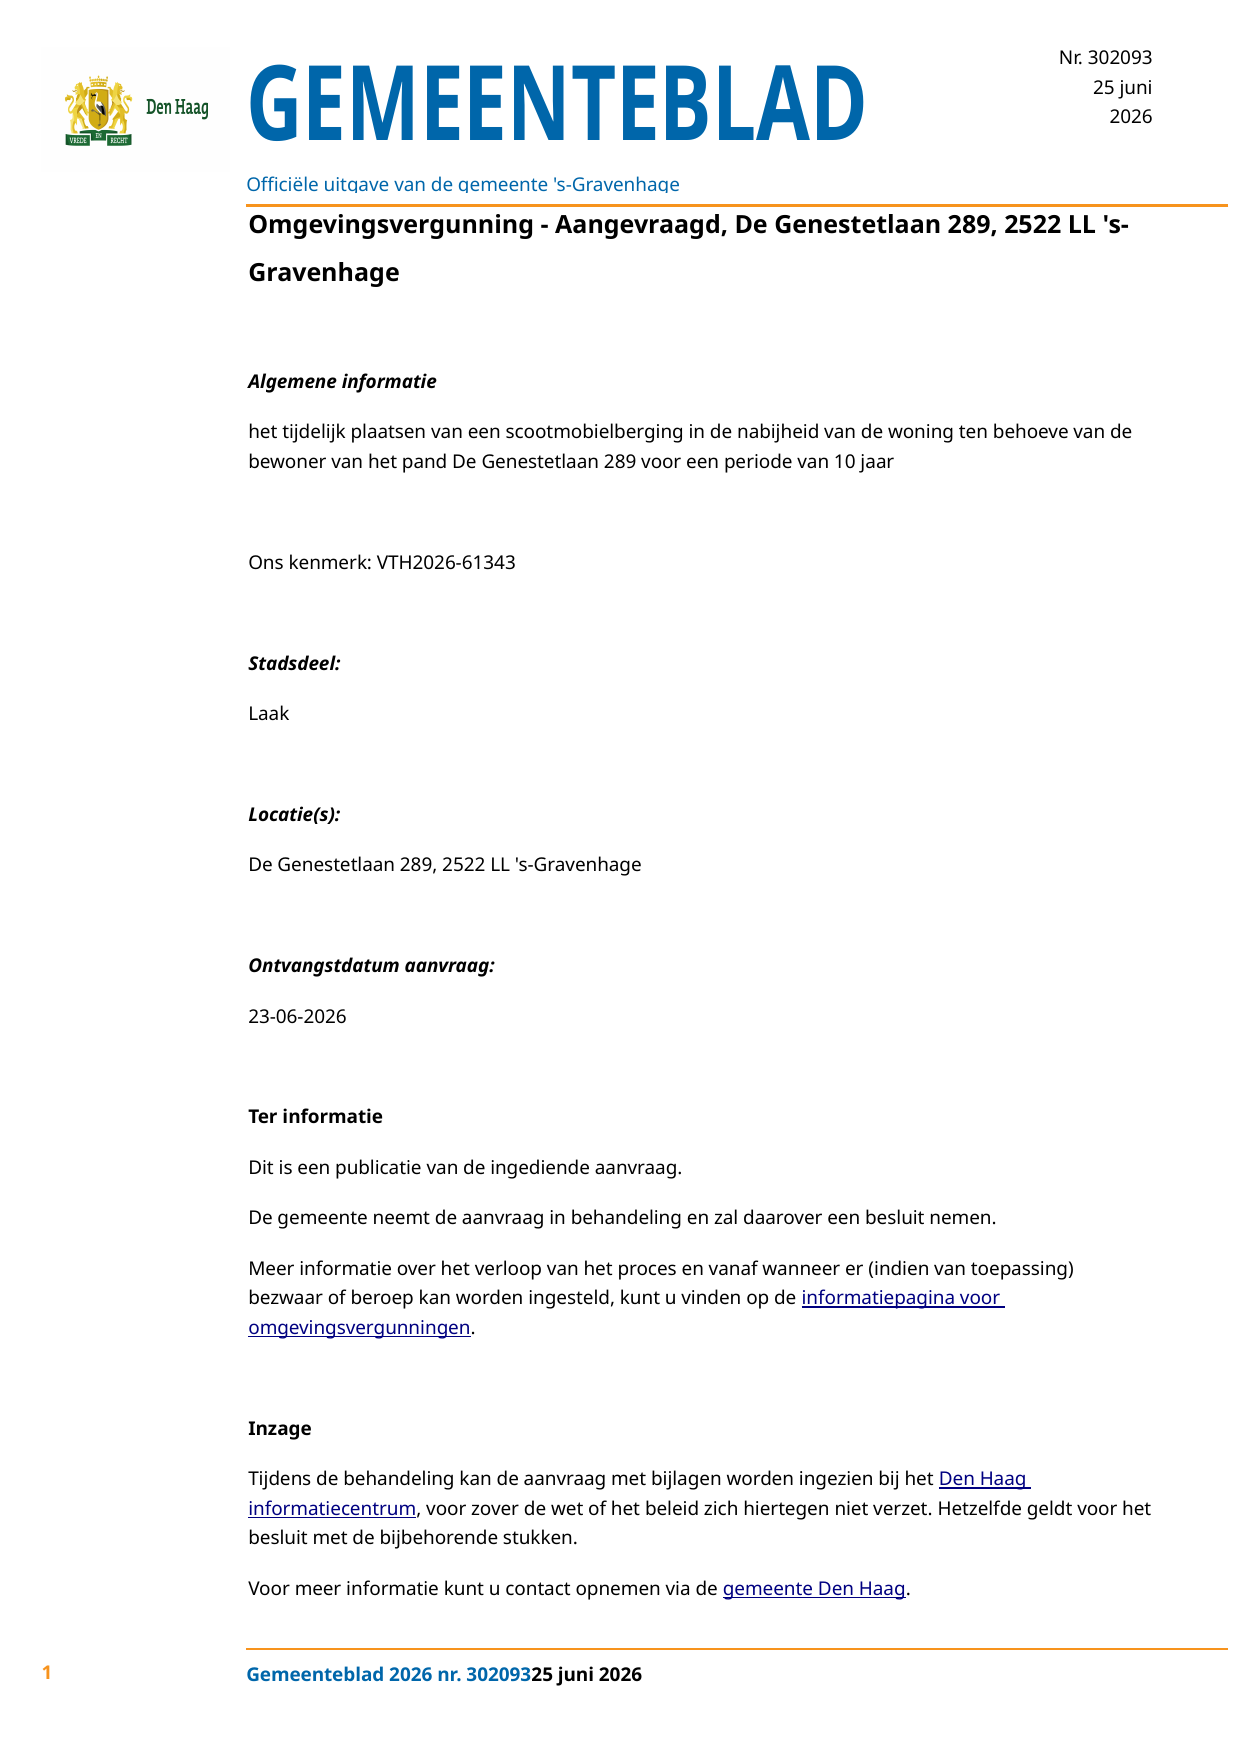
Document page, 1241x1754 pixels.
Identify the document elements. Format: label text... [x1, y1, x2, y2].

text Omgevingsvergunning - Aangevraagd, De Genestetlaan 289, 2522 LL 's-Gravenhage [248, 207, 1152, 288]
text Dit is een publicatie van de ingediende aanvraag. [248, 1154, 1152, 1180]
text Laak [248, 700, 1152, 726]
text Locatie(s): [248, 801, 1152, 827]
text Voor meer informatie kunt u contact opnemen via de gemeente Den Haag. [248, 1575, 1152, 1601]
text Ontvangstdatum aanvraag: [248, 952, 1152, 978]
text Meer informatie over het verloop van het proces en vanaf wanneer er (indien van toepassing) bezwaar of beroep kan worden ingesteld, kunt u vinden op de informatiepagina voor omgevingsvergunningen. [248, 1255, 1152, 1340]
text De Genestetlaan 289, 2522 LL 's-Gravenhage [248, 852, 1152, 877]
text Ons kenmerk: VTH2026-61343 [248, 549, 1152, 575]
text Algemene informatie [248, 368, 1152, 394]
text Tijdens de behandeling kan de aanvraag met bijlagen worden ingezien bij het Den Haag informatiecentrum, voor zover de wet of het beleid zich hiertegen niet verzet. Hetzelfde geldt voor het besluit met de bijbehorende stukken. [248, 1465, 1152, 1550]
text Inzage [248, 1415, 1152, 1441]
picture [41, 47, 231, 172]
text De gemeente neemt de aanvraag in behandeling en zal daarover een besluit nemen. [248, 1204, 1152, 1230]
text Stadsdeel: [248, 650, 1152, 676]
text 23-06-2026 [248, 1003, 1152, 1029]
text het tijdelijk plaatsen van een scootmobielberging in de nabijheid van de woning ten behoeve van de bewoner van het pand De Genestetlaan 289 voor een periode van 10 jaar [248, 419, 1152, 474]
text Ter informatie [248, 1104, 1152, 1129]
